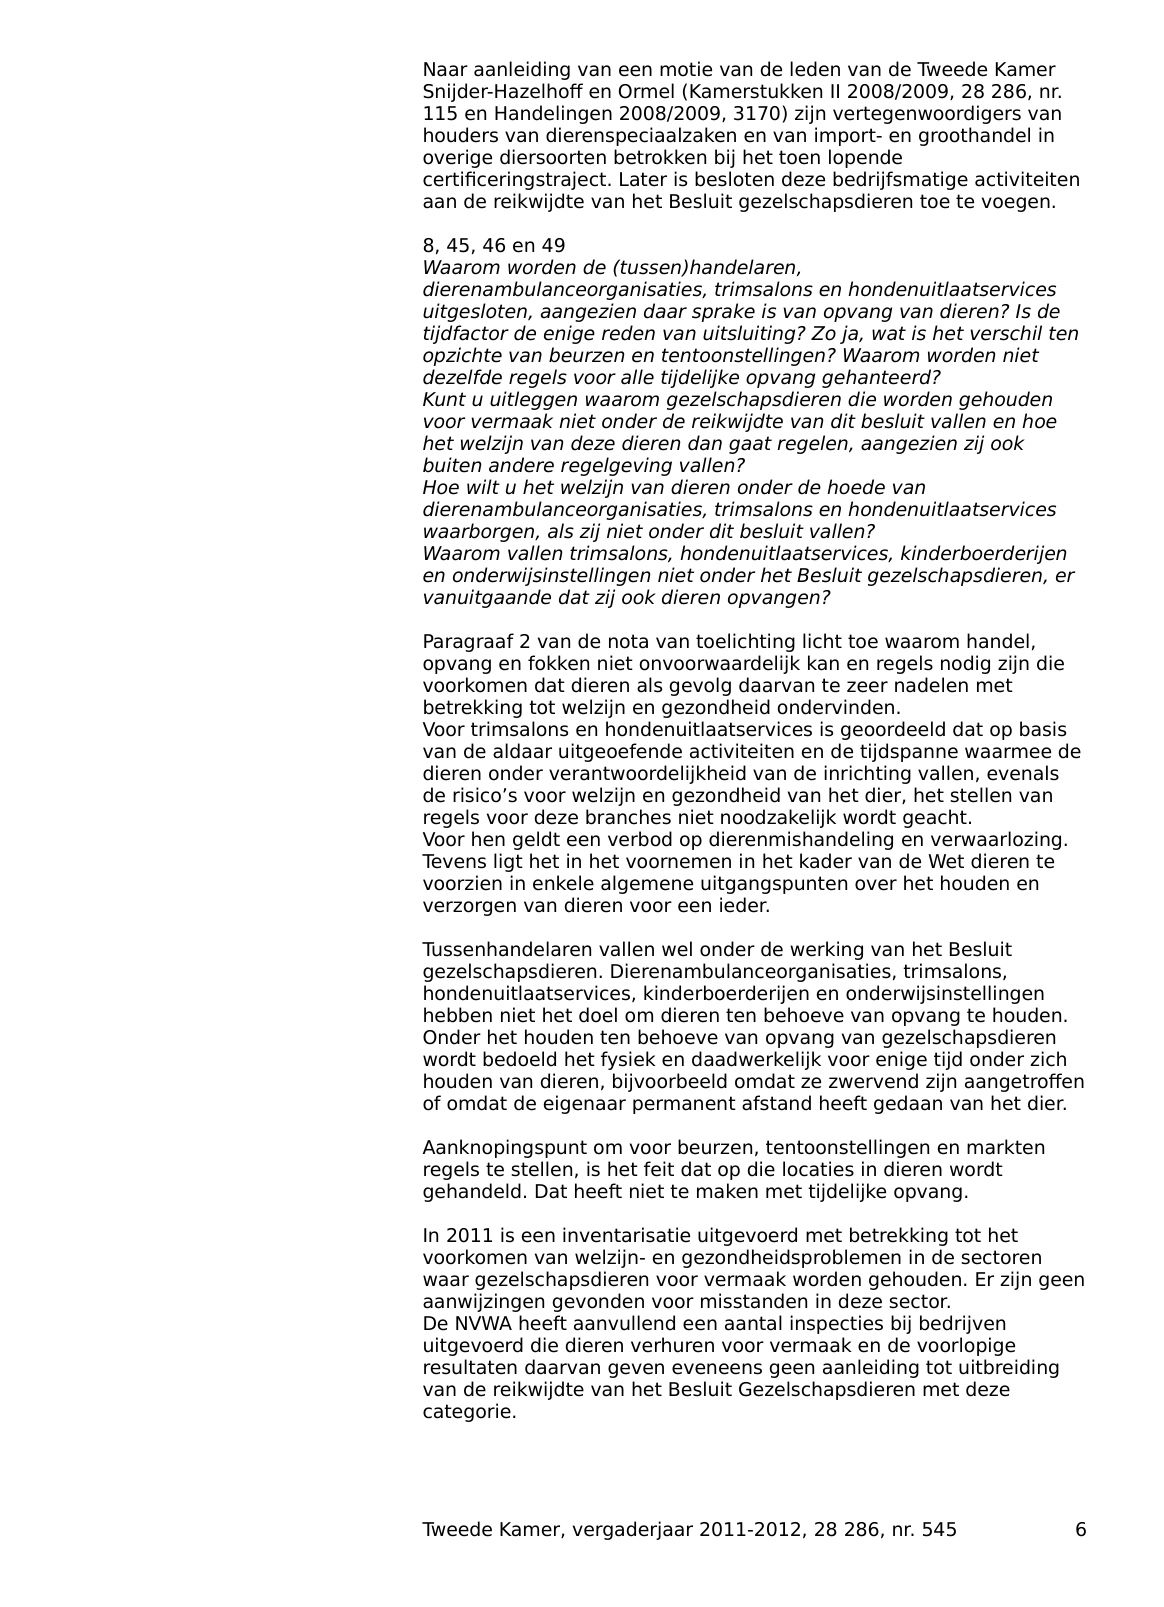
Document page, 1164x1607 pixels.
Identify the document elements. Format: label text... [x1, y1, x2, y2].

text Paragraaf 2 van de nota van toelichting licht toe waarom handel, opvang en fokken niet onvoorwaardelijk kan en regels nodig zijn die voorkomen dat dieren als gevolg daarvan te zeer nadelen met betrekking tot welzijn en gezondheid ondervinden. [422, 631, 1087, 719]
text In 2011 is een inventarisatie uitgevoerd met betrekking tot het voorkomen van welzijn- en gezondheidsproblemen in de sectoren waar gezelschapsdieren voor vermaak worden gehouden. Er zijn geen aanwijzingen gevonden voor misstanden in deze sector. [422, 1225, 1087, 1313]
text Aanknopingspunt om voor beurzen, tentoonstellingen en markten regels te stellen, is het feit dat op die locaties in dieren wordt gehandeld. Dat heeft niet te maken met tijdelijke opvang. [422, 1137, 1087, 1203]
text Waarom vallen trimsalons, hondenuitlaatservices, kinderboerderijen en onderwijsinstellingen niet onder het Besluit gezelschapsdieren, er vanuitgaande dat zij ook dieren opvangen? [422, 543, 1087, 609]
text Voor trimsalons en hondenuitlaatservices is geoordeeld dat op basis van de aldaar uitgeoefende activiteiten en de tijdspanne waarmee de dieren onder verantwoordelijkheid van de inrichting vallen, evenals de risico’s voor welzijn en gezondheid van het dier, het stellen van regels voor deze branches niet noodzakelijk wordt geacht. [422, 719, 1087, 829]
text Voor hen geldt een verbod op dierenmishandeling en verwaarlozing. Tevens ligt het in het voornemen in het kader van de Wet dieren te voorzien in enkele algemene uitgangspunten over het houden en verzorgen van dieren voor een ieder. [422, 829, 1087, 917]
text Kunt u uitleggen waarom gezelschapsdieren die worden gehouden voor vermaak niet onder de reikwijdte van dit besluit vallen en hoe het welzijn van deze dieren dan gaat regelen, aangezien zij ook buiten andere regelgeving vallen? [422, 389, 1087, 477]
text Tussenhandelaren vallen wel onder de werking van het Besluit gezelschapsdieren. Dierenambulanceorganisaties, trimsalons, hondenuitlaatservices, kinderboerderijen en onderwijsinstellingen hebben niet het doel om dieren ten behoeve van opvang te houden. Onder het houden ten behoeve van opvang van gezelschapsdieren wordt bedoeld het fysiek en daadwerkelijk voor enige tijd onder zich houden van dieren, bijvoorbeeld omdat ze zwervend zijn aangetroffen of omdat de eigenaar permanent afstand heeft gedaan van het dier. [422, 939, 1087, 1115]
text Hoe wilt u het welzijn van dieren onder de hoede van dierenambulanceorganisaties, trimsalons en hondenuitlaatservices waarborgen, als zij niet onder dit besluit vallen? [422, 477, 1087, 543]
text Naar aanleiding van een motie van de leden van de Tweede Kamer Snijder-Hazelhoff en Ormel (Kamerstukken II 2008/2009, 28 286, nr. 115 en Handelingen 2008/2009, 3170) zijn vertegenwoordigers van houders van dierenspeciaalzaken en van import- en groothandel in overige diersoorten betrokken bij het toen lopende certificeringstraject. Later is besloten deze bedrijfsmatige activiteiten aan de reikwijdte van het Besluit gezelschapsdieren toe te voegen. [422, 59, 1087, 213]
text 8, 45, 46 en 49 [422, 235, 1087, 257]
text Waarom worden de (tussen)handelaren, dierenambulanceorganisaties, trimsalons en hondenuitlaatservices uitgesloten, aangezien daar sprake is van opvang van dieren? Is de tijdfactor de enige reden van uitsluiting? Zo ja, wat is het verschil ten opzichte van beurzen en tentoonstellingen? Waarom worden niet dezelfde regels voor alle tijdelijke opvang gehanteerd? [422, 257, 1087, 389]
text De NVWA heeft aanvullend een aantal inspecties bij bedrijven uitgevoerd die dieren verhuren voor vermaak en de voorlopige resultaten daarvan geven eveneens geen aanleiding tot uitbreiding van de reikwijdte van het Besluit Gezelschapsdieren met deze categorie. [422, 1313, 1087, 1423]
